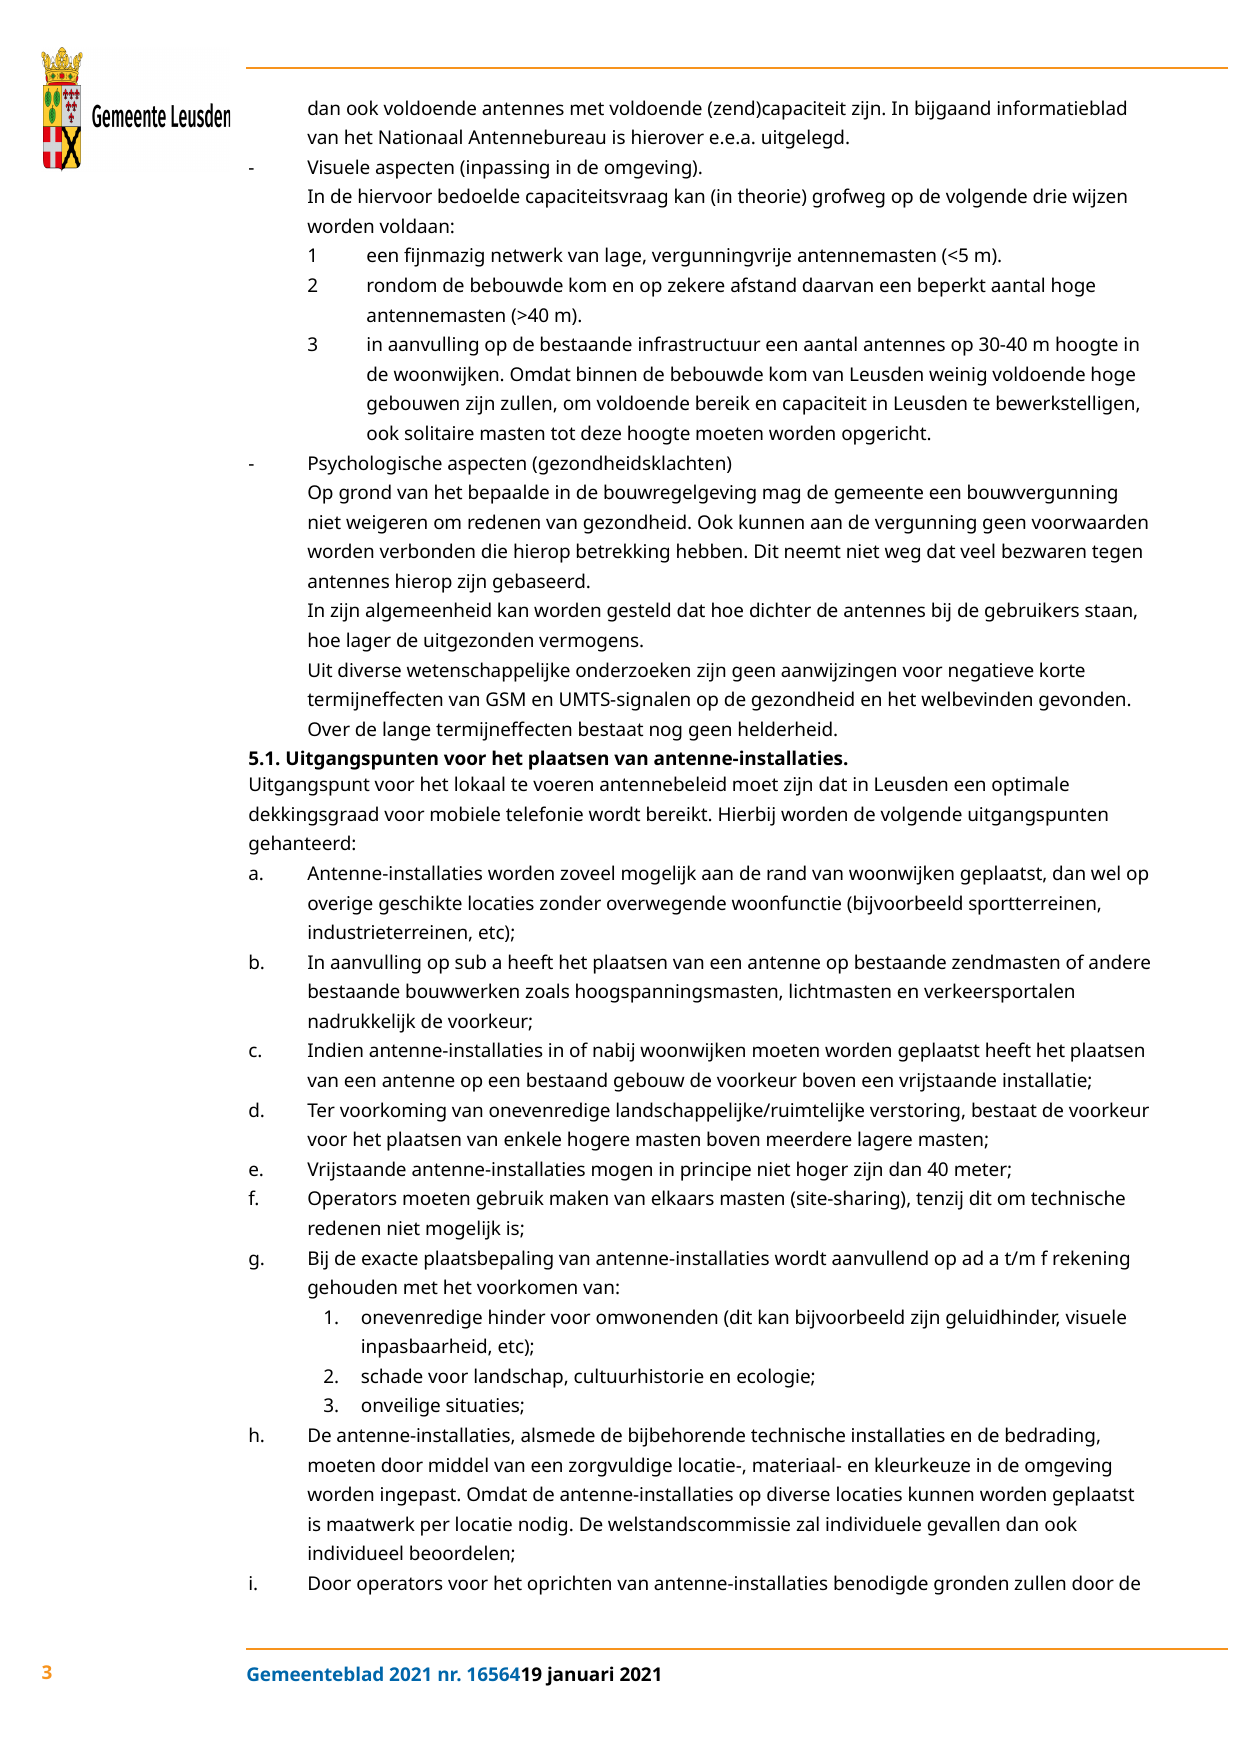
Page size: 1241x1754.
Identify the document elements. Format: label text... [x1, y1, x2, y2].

list Ter voorkoming van onevenredige landschappelijke/ruimtelijke verstoring, bestaat de voorkeur voor het plaatsen van enkele hogere masten boven meerdere lagere masten; [248, 1097, 1152, 1152]
list In de hiervoor bedoelde capaciteitsvraag kan (in theorie) grofweg op de volgende drie wijzen worden voldaan: [248, 183, 1152, 239]
list In zijn algemeenheid kan worden gesteld dat hoe dichter de antennes bij de gebruikers staan, hoe lager de uitgezonden vermogens. [248, 598, 1152, 653]
text 5.1. Uitgangspunten voor het plaatsen van antenne-installaties. [248, 746, 1152, 771]
list schade voor landschap, cultuurhistorie en ecologie; [323, 1363, 1152, 1389]
list onveilige situaties; [323, 1393, 1152, 1418]
list rondom de bebouwde kom en op zekere afstand daarvan een beperkt aantal hoge antennemasten (>40 m). [307, 272, 1152, 328]
list Visuele aspecten (inpassing in de omgeving). [248, 154, 1152, 180]
list Uit diverse wetenschappelijke onderzoeken zijn geen aanwijzingen voor negatieve korte termijneffecten van GSM en UMTS-signalen op de gezondheid en het welbevinden gevonden. Over de lange termijneffecten bestaat nog geen helderheid. [248, 657, 1152, 742]
list een fijnmazig netwerk van lage, vergunningvrije antennemasten (<5 m). [307, 243, 1152, 268]
list Op grond van het bepaalde in de bouwregelgeving mag de gemeente een bouwvergunning niet weigeren om redenen van gezondheid. Ook kunnen aan de vergunning geen voorwaarden worden verbonden die hierop betrekking hebben. Dit neemt niet weg dat veel bezwaren tegen antennes hierop zijn gebaseerd. [248, 479, 1152, 594]
list onevenredige hinder voor omwonenden (dit kan bijvoorbeeld zijn geluidhinder, visuele inpasbaarheid, etc); [323, 1304, 1152, 1359]
list In aanvulling op sub a heeft het plaatsen van een antenne op bestaande zendmasten of andere bestaande bouwwerken zoals hoogspanningsmasten, lichtmasten en verkeersportalen nadrukkelijk de voorkeur; [248, 949, 1152, 1034]
list in aanvulling op de bestaande infrastructuur een aantal antennes op 30-40 m hoogte in de woonwijken. Omdat binnen de bebouwde kom van Leusden weinig voldoende hoge gebouwen zijn zullen, om voldoende bereik en capaciteit in Leusden te bewerkstelligen, ook solitaire masten tot deze hoogte moeten worden opgericht. [307, 331, 1152, 446]
list dan ook voldoende antennes met voldoende (zend)capaciteit zijn. In bijgaand informatieblad van het Nationaal Antennebureau is hierover e.e.a. uitgelegd. [248, 95, 1152, 150]
list Door operators voor het oprichten van antenne-installaties benodigde gronden zullen door de [248, 1570, 1152, 1596]
list De antenne-installaties, alsmede de bijbehorende technische installaties en de bedrading, moeten door middel van een zorgvuldige locatie-, materiaal- en kleurkeuze in de omgeving worden ingepast. Omdat de antenne-installaties op diverse locaties kunnen worden geplaatst is maatwerk per locatie nodig. De welstandscommissie zal individuele gevallen dan ook individueel beoordelen; [248, 1422, 1152, 1566]
list Antenne-installaties worden zoveel mogelijk aan de rand van woonwijken geplaatst, dan wel op overige geschikte locaties zonder overwegende woonfunctie (bijvoorbeeld sportterreinen, industrieterreinen, etc); [248, 860, 1152, 945]
text Uitgangspunt voor het lokaal te voeren antennebeleid moet zijn dat in Leusden een optimale dekkingsgraad voor mobiele telefonie wordt bereikt. Hierbij worden de volgende uitgangspunten gehanteerd: [248, 771, 1152, 856]
list Bij de exacte plaatsbepaling van antenne-installaties wordt aanvullend op ad a t/m f rekening gehouden met het voorkomen van: [248, 1245, 1152, 1300]
list Indien antenne-installaties in of nabij woonwijken moeten worden geplaatst heeft het plaatsen van een antenne op een bestaand gebouw de voorkeur boven een vrijstaande installatie; [248, 1038, 1152, 1093]
list Psychologische aspecten (gezondheidsklachten) [248, 450, 1152, 476]
list Vrijstaande antenne-installaties mogen in principe niet hoger zijn dan 40 meter; [248, 1156, 1152, 1182]
picture [41, 47, 231, 172]
list Operators moeten gebruik maken van elkaars masten (site-sharing), tenzij dit om technische redenen niet mogelijk is; [248, 1186, 1152, 1241]
